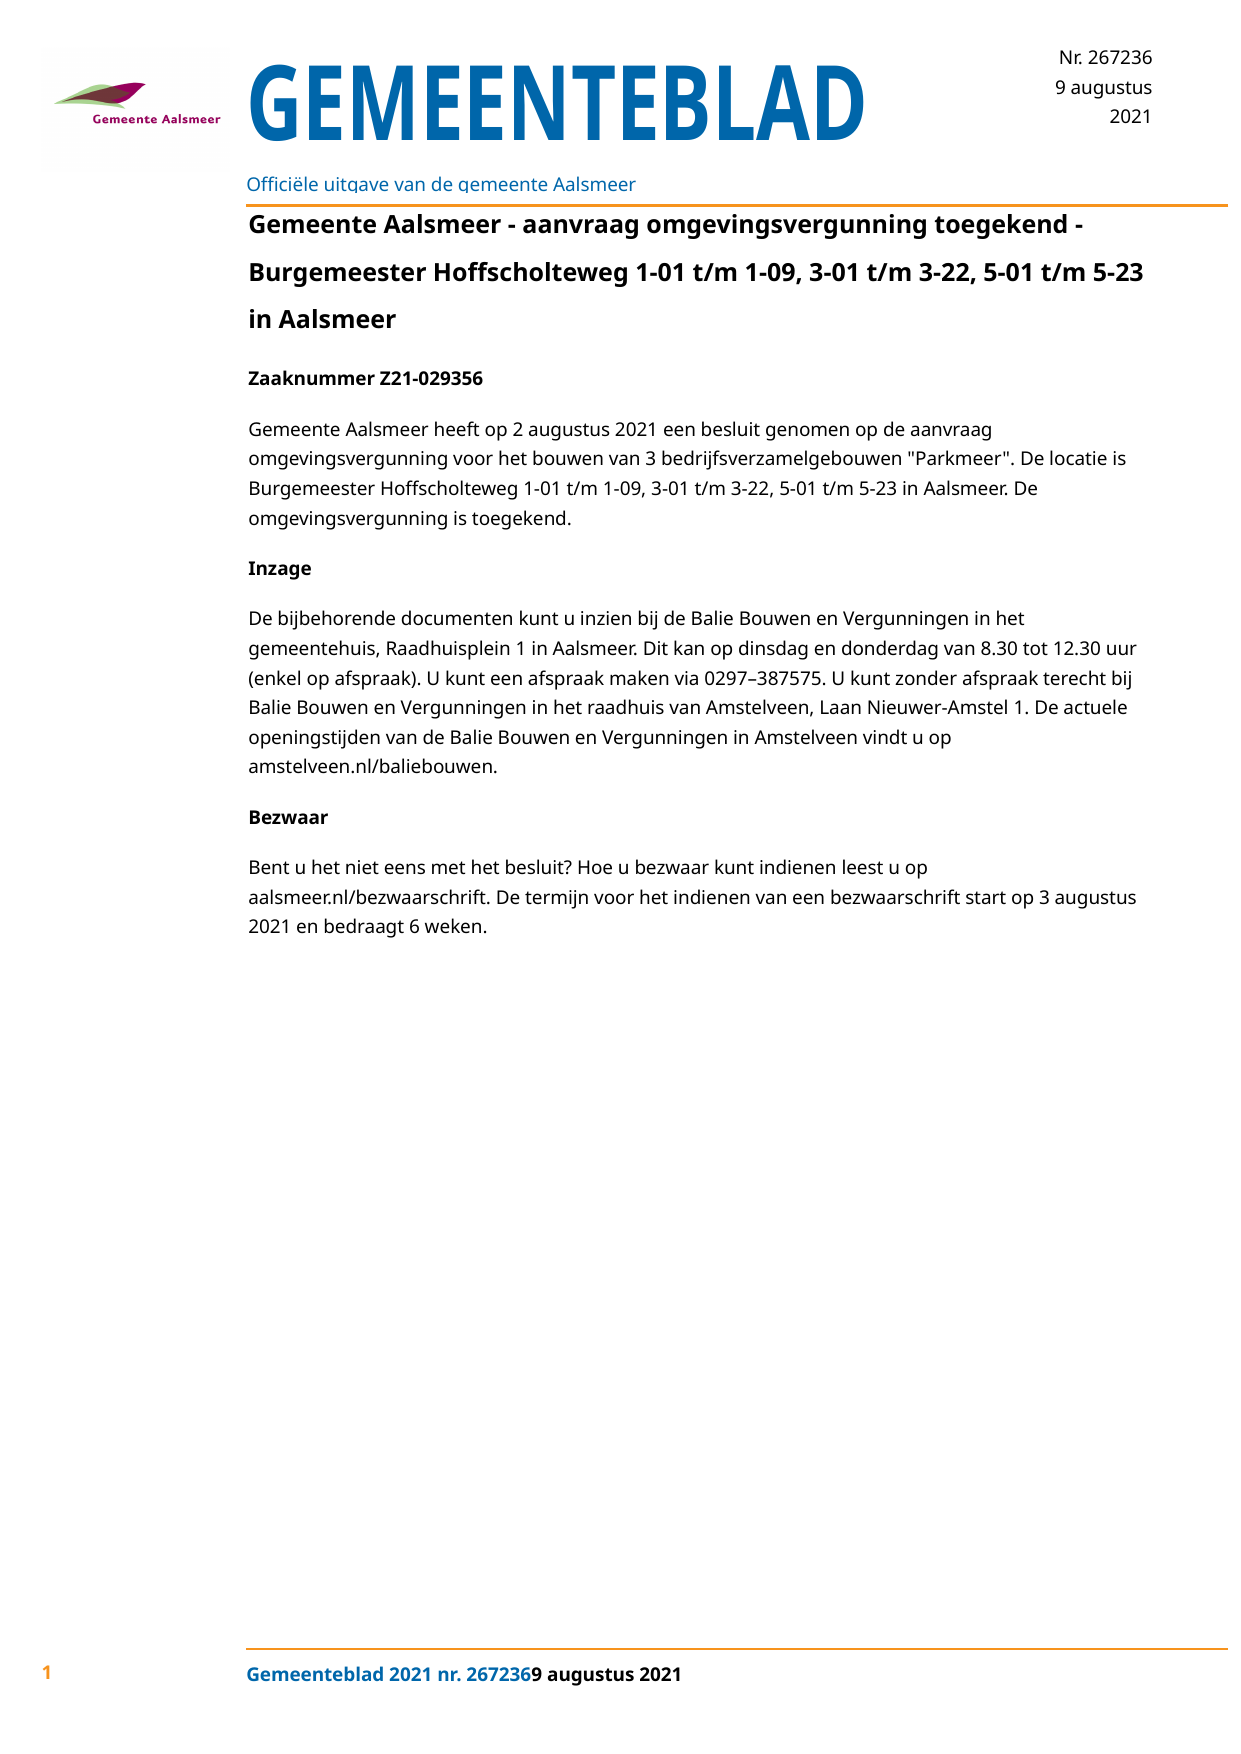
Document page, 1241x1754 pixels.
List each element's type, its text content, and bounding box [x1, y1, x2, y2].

text Gemeente Aalsmeer heeft op 2 augustus 2021 een besluit genomen op de aanvraag omgevingsvergunning voor het bouwen van 3 bedrijfsverzamelgebouwen "Parkmeer". De locatie is Burgemeester Hoffscholteweg 1-01 t/m 1-09, 3-01 t/m 3-22, 5-01 t/m 5-23 in Aalsmeer. De omgevingsvergunning is toegekend. [248, 416, 1152, 530]
text Gemeente Aalsmeer - aanvraag omgevingsvergunning toegekend - Burgemeester Hoffscholteweg 1-01 t/m 1-09, 3-01 t/m 3-22, 5-01 t/m 5-23 in Aalsmeer [248, 207, 1152, 336]
picture [41, 47, 231, 172]
text De bijbehorende documenten kunt u inzien bij de Balie Bouwen en Vergunningen in het gemeentehuis, Raadhuisplein 1 in Aalsmeer. Dit kan op dinsdag en donderdag van 8.30 tot 12.30 uur (enkel op afspraak). U kunt een afspraak maken via 0297–387575. U kunt zonder afspraak terecht bij Balie Bouwen en Vergunningen in het raadhuis van Amstelveen, Laan Nieuwer-Amstel 1. De actuele openingstijden van de Balie Bouwen en Vergunningen in Amstelveen vindt u op amstelveen.nl/baliebouwen. [248, 606, 1152, 779]
text Bent u het niet eens met het besluit? Hoe u bezwaar kunt indienen leest u op aalsmeer.nl/bezwaarschrift. De termijn voor het indienen van een bezwaarschrift start op 3 augustus 2021 en bedraagt 6 weken. [248, 854, 1152, 939]
text Bezwaar [248, 804, 1152, 829]
text Inzage [248, 555, 1152, 581]
text Zaaknummer Z21-029356 [248, 366, 1152, 391]
